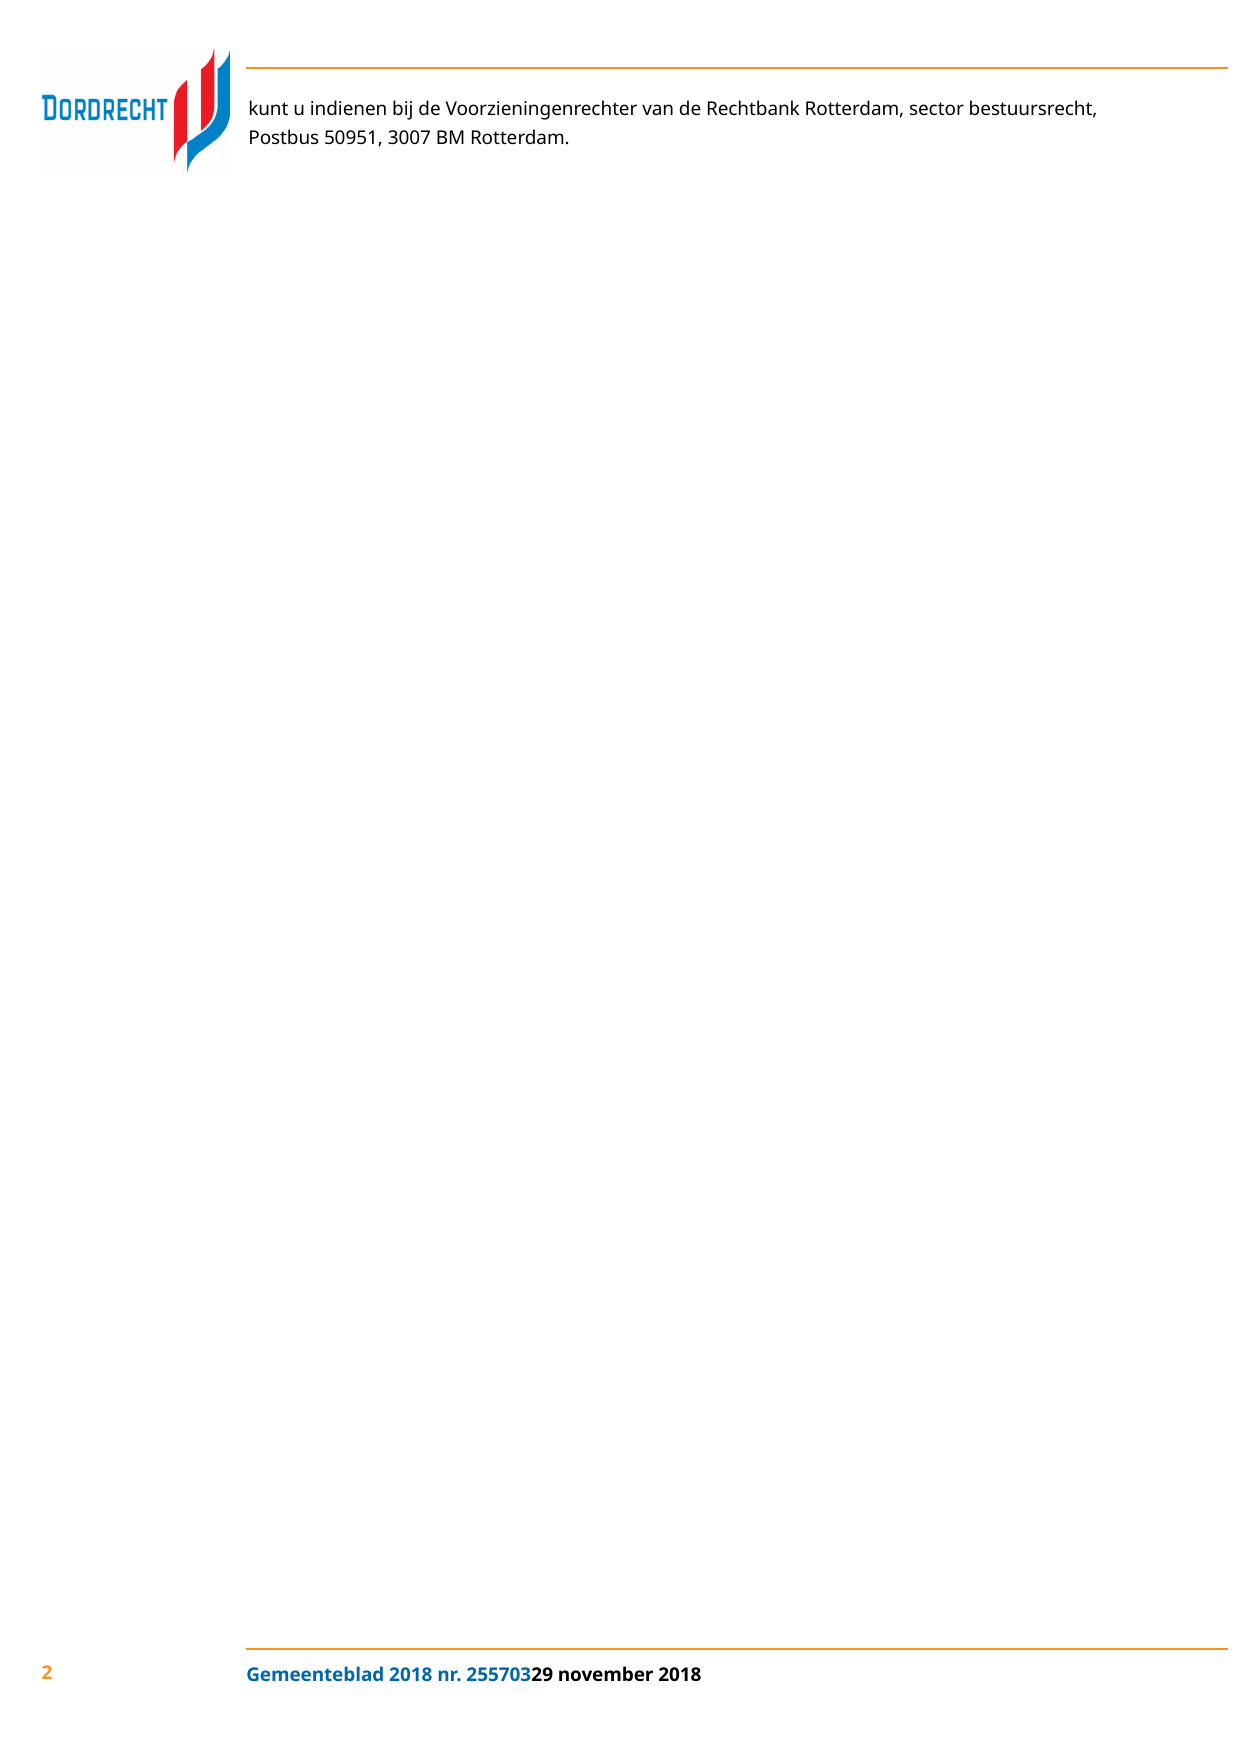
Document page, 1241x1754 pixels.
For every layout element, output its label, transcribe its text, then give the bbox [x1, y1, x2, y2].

text kunt u indienen bij de Voorzieningenrechter van de Rechtbank Rotterdam, sector bestuursrecht, Postbus 50951, 3007 BM Rotterdam. [248, 95, 1152, 150]
picture [41, 47, 231, 172]
